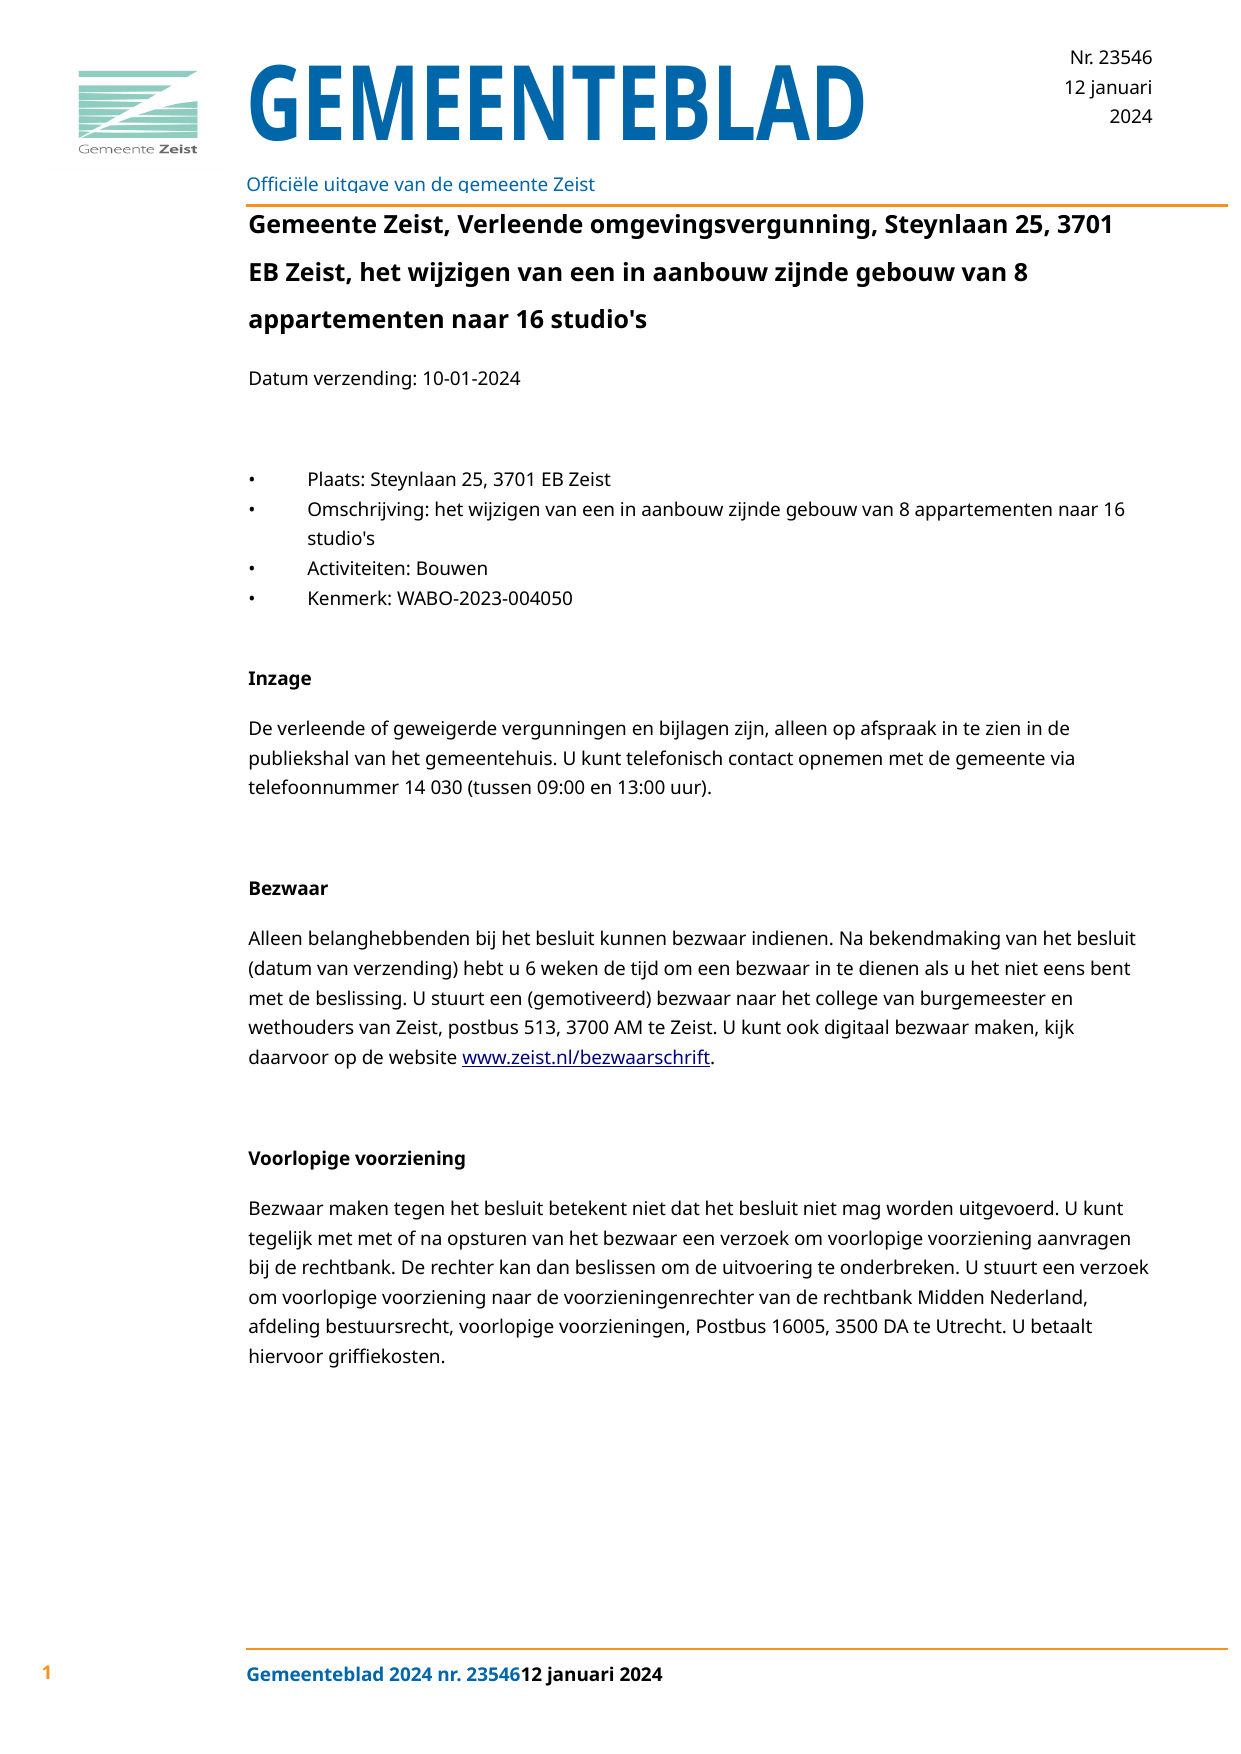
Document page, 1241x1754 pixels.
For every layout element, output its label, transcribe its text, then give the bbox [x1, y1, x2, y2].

text Bezwaar [248, 875, 1152, 901]
list Kenmerk: WABO-2023-004050 [248, 585, 1152, 610]
text Bezwaar maken tegen het besluit betekent niet dat het besluit niet mag worden uitgevoerd. U kunt tegelijk met met of na opsturen van het bezwaar een verzoek om voorlopige voorziening aanvragen bij de rechtbank. De rechter kan dan beslissen om de uitvoering te onderbreken. U stuurt een verzoek om voorlopige voorziening naar de voorzieningenrechter van de rechtbank Midden Nederland, afdeling bestuursrecht, voorlopige voorzieningen, Postbus 16005, 3500 DA te Utrecht. U betaalt hiervoor griffiekosten. [248, 1195, 1152, 1369]
text Voorlopige voorziening [248, 1145, 1152, 1170]
text De verleende of geweigerde vergunningen en bijlagen zijn, alleen op afspraak in te zien in de publiekshal van het gemeentehuis. U kunt telefonisch contact opnemen met de gemeente via telefoonnummer 14 030 (tussen 09:00 en 13:00 uur). [248, 715, 1152, 800]
list Omschrijving: het wijzigen van een in aanbouw zijnde gebouw van 8 appartementen naar 16 studio's [248, 496, 1152, 551]
text Alleen belanghebbenden bij het besluit kunnen bezwaar indienen. Na bekendmaking van het besluit (datum van verzending) hebt u 6 weken de tijd om een bezwaar in te dienen als u het niet eens bent met de beslissing. U stuurt een (gemotiveerd) bezwaar naar het college van burgemeester en wethouders van Zeist, postbus 513, 3700 AM te Zeist. U kunt ook digitaal bezwaar maken, kijk daarvoor op de website www.zeist.nl/bezwaarschrift. [248, 926, 1152, 1069]
list Activiteiten: Bouwen [248, 555, 1152, 581]
text Inzage [248, 665, 1152, 690]
text Datum verzending: 10-01-2024 [248, 366, 1152, 391]
picture [41, 47, 231, 172]
list Plaats: Steynlaan 25, 3701 EB Zeist [248, 466, 1152, 492]
text Gemeente Zeist, Verleende omgevingsvergunning, Steynlaan 25, 3701 EB Zeist, het wijzigen van een in aanbouw zijnde gebouw van 8 appartementen naar 16 studio's [248, 207, 1152, 336]
